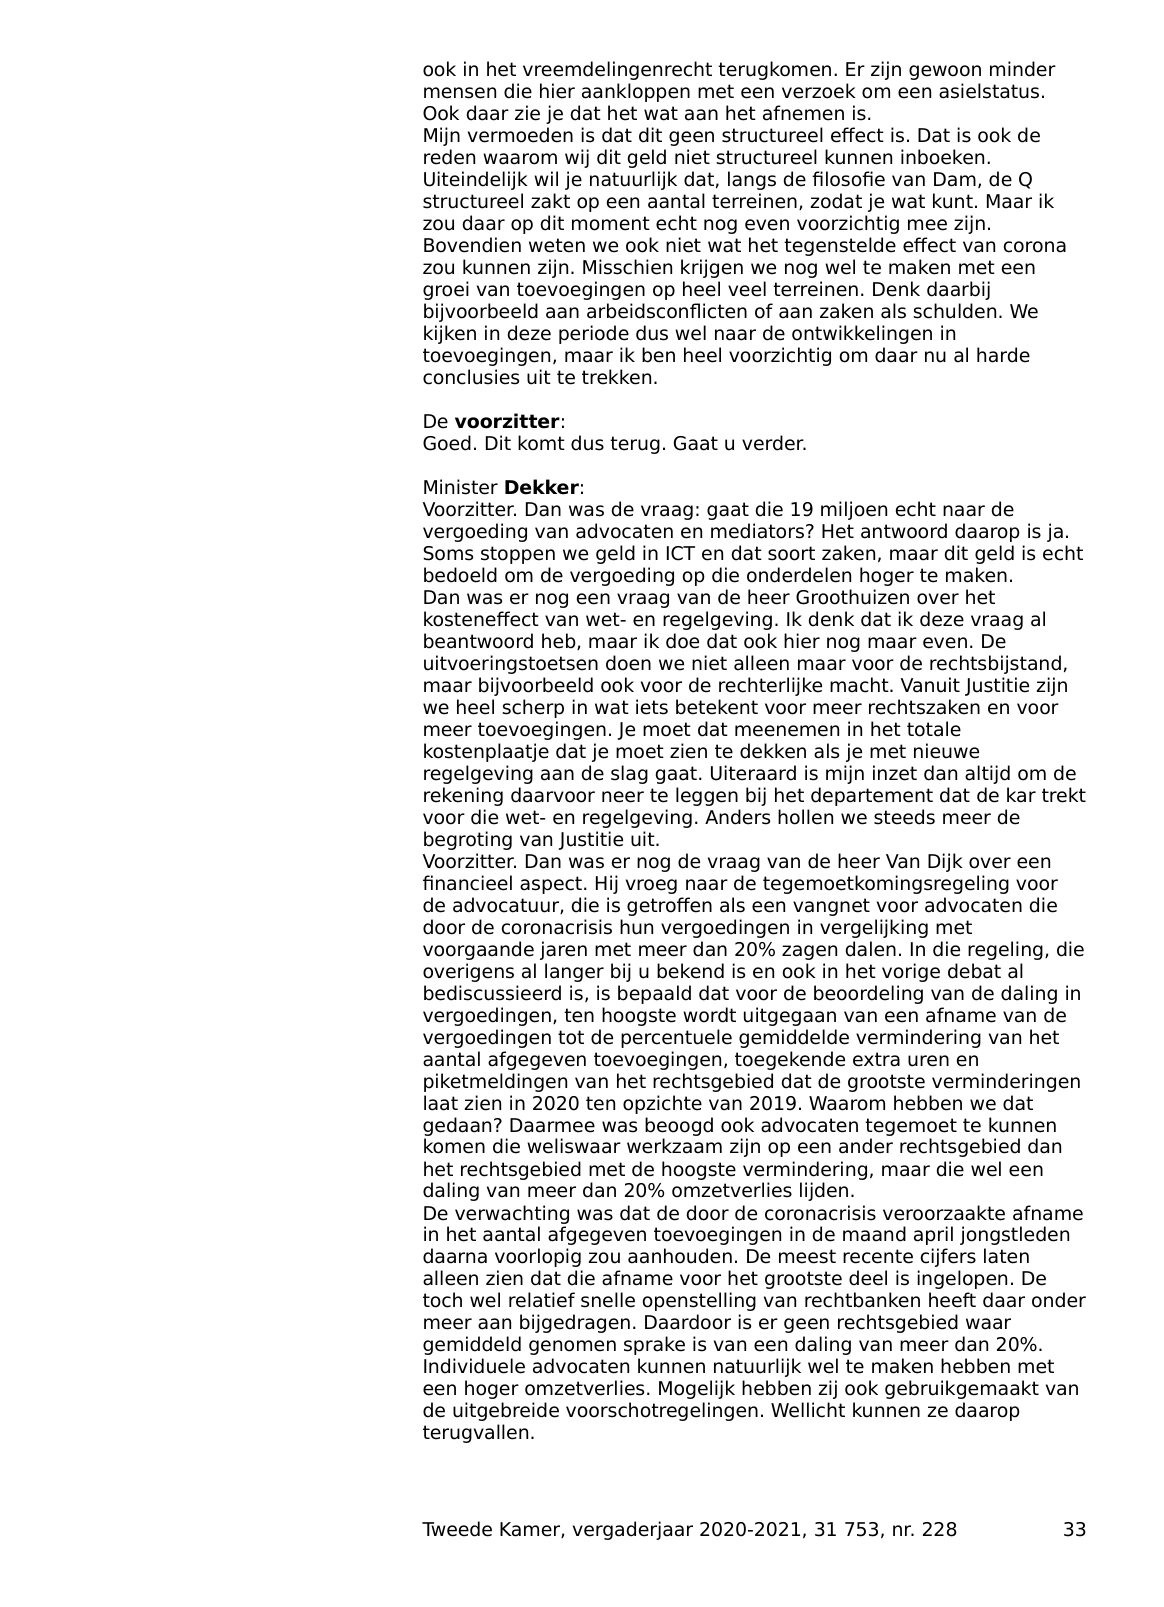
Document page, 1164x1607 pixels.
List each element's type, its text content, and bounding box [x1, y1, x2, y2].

text Voorzitter. Dan was de vraag: gaat die 19 miljoen echt naar de vergoeding van advocaten en mediators? Het antwoord daarop is ja. Soms stoppen we geld in ICT en dat soort zaken, maar dit geld is echt bedoeld om de vergoeding op die onderdelen hoger te maken. [422, 499, 1087, 587]
text De verwachting was dat de door de coronacrisis veroorzaakte afname in het aantal afgegeven toevoegingen in de maand april jongstleden daarna voorlopig zou aanhouden. De meest recente cijfers laten alleen zien dat die afname voor het grootste deel is ingelopen. De toch wel relatief snelle openstelling van rechtbanken heeft daar onder meer aan bijgedragen. Daardoor is er geen rechtsgebied waar gemiddeld genomen sprake is van een daling van meer dan 20%. Individuele advocaten kunnen natuurlijk wel te maken hebben met een hoger omzetverlies. Mogelijk hebben zij ook gebruikgemaakt van de uitgebreide voorschotregelingen. Wellicht kunnen ze daarop terugvallen. [422, 1202, 1087, 1444]
text De voorzitter: [422, 411, 1087, 433]
text Dan was er nog een vraag van de heer Groothuizen over het kosteneffect van wet- en regelgeving. Ik denk dat ik deze vraag al beantwoord heb, maar ik doe dat ook hier nog maar even. De uitvoeringstoetsen doen we niet alleen maar voor de rechtsbijstand, maar bijvoorbeeld ook voor de rechterlijke macht. Vanuit Justitie zijn we heel scherp in wat iets betekent voor meer rechtszaken en voor meer toevoegingen. Je moet dat meenemen in het totale kostenplaatje dat je moet zien te dekken als je met nieuwe regelgeving aan de slag gaat. Uiteraard is mijn inzet dan altijd om de rekening daarvoor neer te leggen bij het departement dat de kar trekt voor die wet- en regelgeving. Anders hollen we steeds meer de begroting van Justitie uit. [422, 587, 1087, 851]
text Goed. Dit komt dus terug. Gaat u verder. [422, 433, 1087, 455]
text ook in het vreemdelingenrecht terugkomen. Er zijn gewoon minder mensen die hier aankloppen met een verzoek om een asielstatus. Ook daar zie je dat het wat aan het afnemen is. [422, 59, 1087, 125]
text Minister Dekker: [422, 477, 1087, 499]
text Voorzitter. Dan was er nog de vraag van de heer Van Dijk over een financieel aspect. Hij vroeg naar de tegemoetkomingsregeling voor de advocatuur, die is getroffen als een vangnet voor advocaten die door de coronacrisis hun vergoedingen in vergelijking met voorgaande jaren met meer dan 20% zagen dalen. In die regeling, die overigens al langer bij u bekend is en ook in het vorige debat al bediscussieerd is, is bepaald dat voor de beoordeling van de daling in vergoedingen, ten hoogste wordt uitgegaan van een afname van de vergoedingen tot de percentuele gemiddelde vermindering van het aantal afgegeven toevoegingen, toegekende extra uren en piketmeldingen van het rechtsgebied dat de grootste verminderingen laat zien in 2020 ten opzichte van 2019. Waarom hebben we dat gedaan? Daarmee was beoogd ook advocaten tegemoet te kunnen komen die weliswaar werkzaam zijn op een ander rechtsgebied dan het rechtsgebied met de hoogste vermindering, maar die wel een daling van meer dan 20% omzetverlies lijden. [422, 851, 1087, 1202]
text Mijn vermoeden is dat dit geen structureel effect is. Dat is ook de reden waarom wij dit geld niet structureel kunnen inboeken. Uiteindelijk wil je natuurlijk dat, langs de filosofie van Dam, de Q structureel zakt op een aantal terreinen, zodat je wat kunt. Maar ik zou daar op dit moment echt nog even voorzichtig mee zijn. Bovendien weten we ook niet wat het tegenstelde effect van corona zou kunnen zijn. Misschien krijgen we nog wel te maken met een groei van toevoegingen op heel veel terreinen. Denk daarbij bijvoorbeeld aan arbeidsconflicten of aan zaken als schulden. We kijken in deze periode dus wel naar de ontwikkelingen in toevoegingen, maar ik ben heel voorzichtig om daar nu al harde conclusies uit te trekken. [422, 125, 1087, 389]
